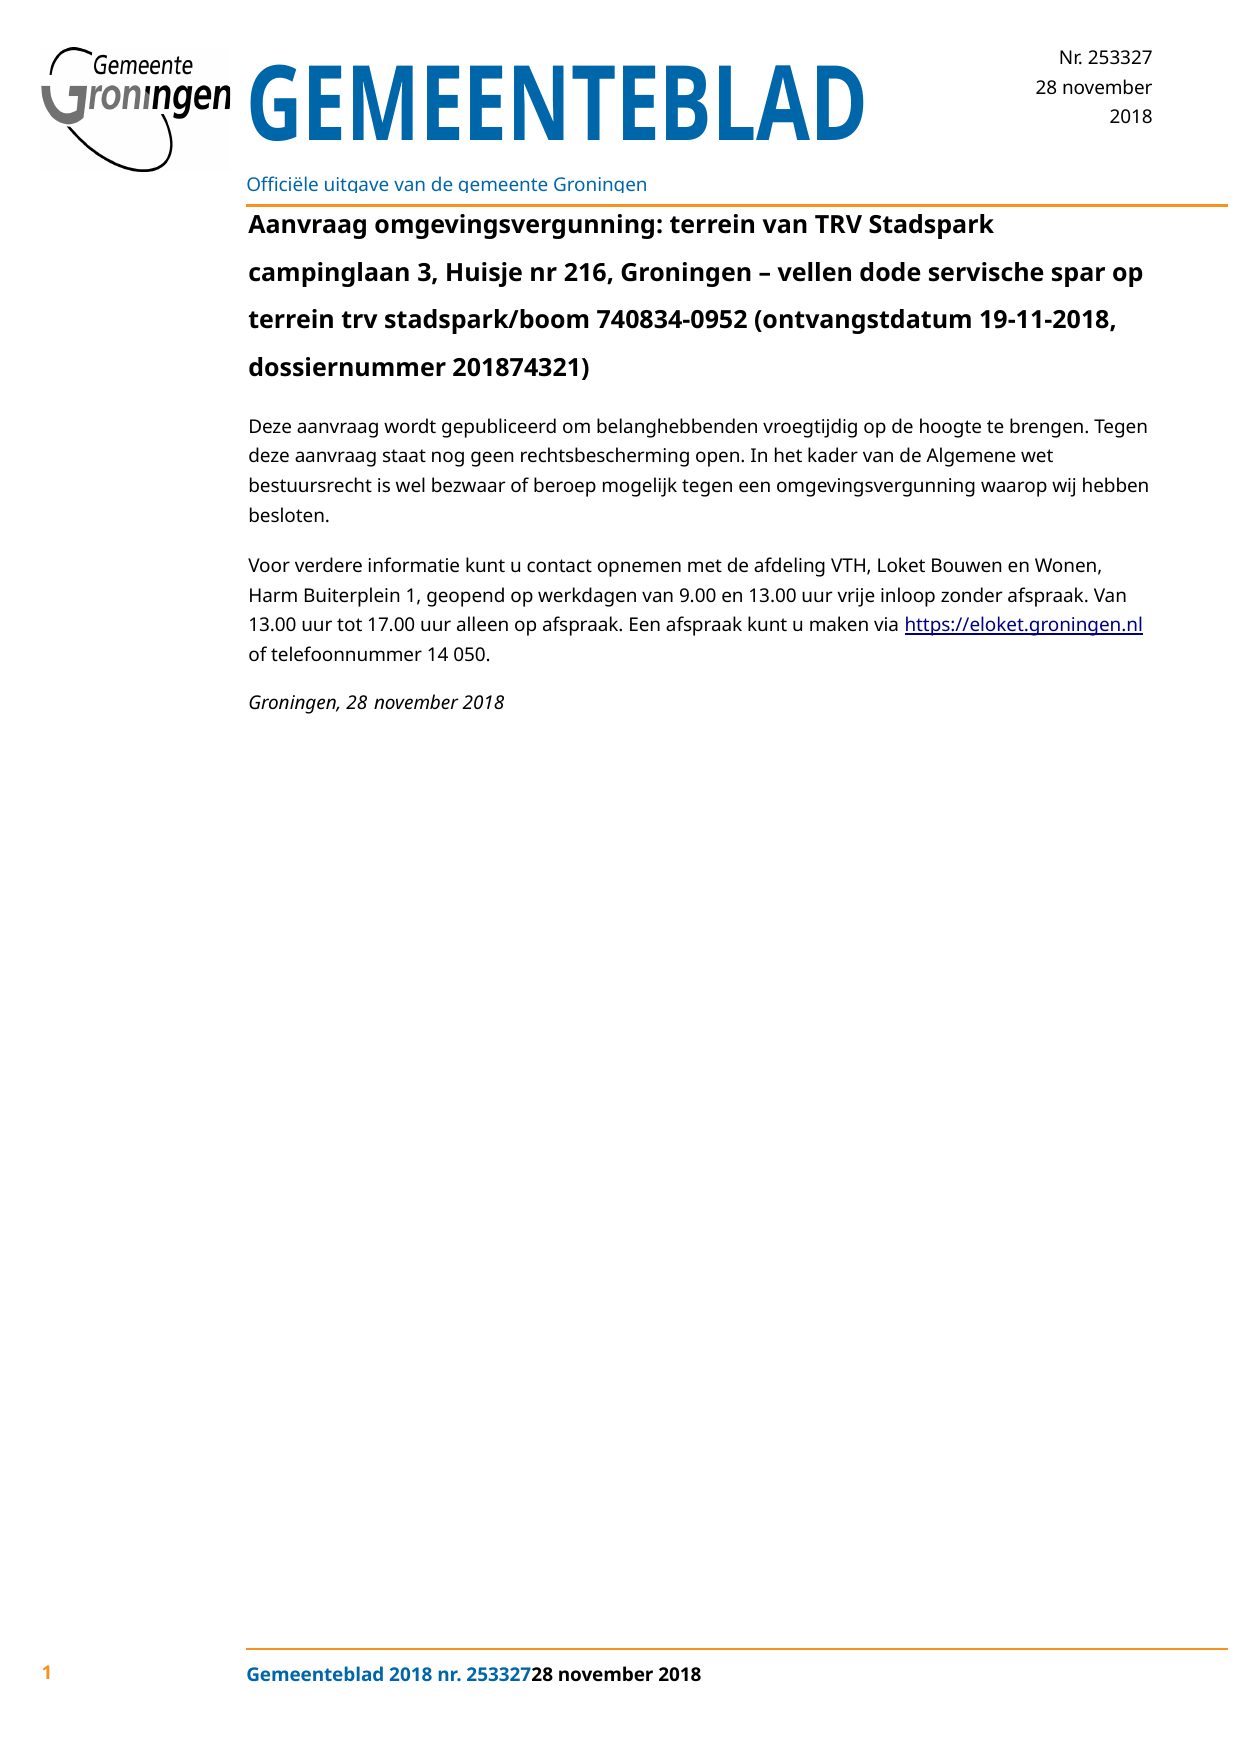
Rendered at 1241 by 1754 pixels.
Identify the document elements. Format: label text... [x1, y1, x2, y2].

text Deze aanvraag wordt gepubliceerd om belanghebbenden vroegtijdig op de hoogte te brengen. Tegen deze aanvraag staat nog geen rechtsbescherming open. In het kader van de Algemene wet bestuursrecht is wel bezwaar of beroep mogelijk tegen een omgevingsvergunning waarop wij hebben besloten. [248, 413, 1152, 528]
text Aanvraag omgevingsvergunning: terrein van TRV Stadspark campinglaan 3, Huisje nr 216, Groningen – vellen dode servische spar op terrein trv stadspark/boom 740834-0952 (ontvangstdatum 19-11-2018, dossiernummer 201874321) [248, 207, 1152, 384]
text Groningen, 28 november 2018 [248, 689, 1152, 714]
picture [41, 47, 231, 172]
text Voor verdere informatie kunt u contact opnemen met de afdeling VTH, Loket Bouwen en Wonen, Harm Buiterplein 1, geopend op werkdagen van 9.00 en 13.00 uur vrije inloop zonder afspraak. Van 13.00 uur tot 17.00 uur alleen op afspraak. Een afspraak kunt u maken via https://eloket.groningen.nl of telefoonnummer 14 050. [248, 552, 1152, 667]
